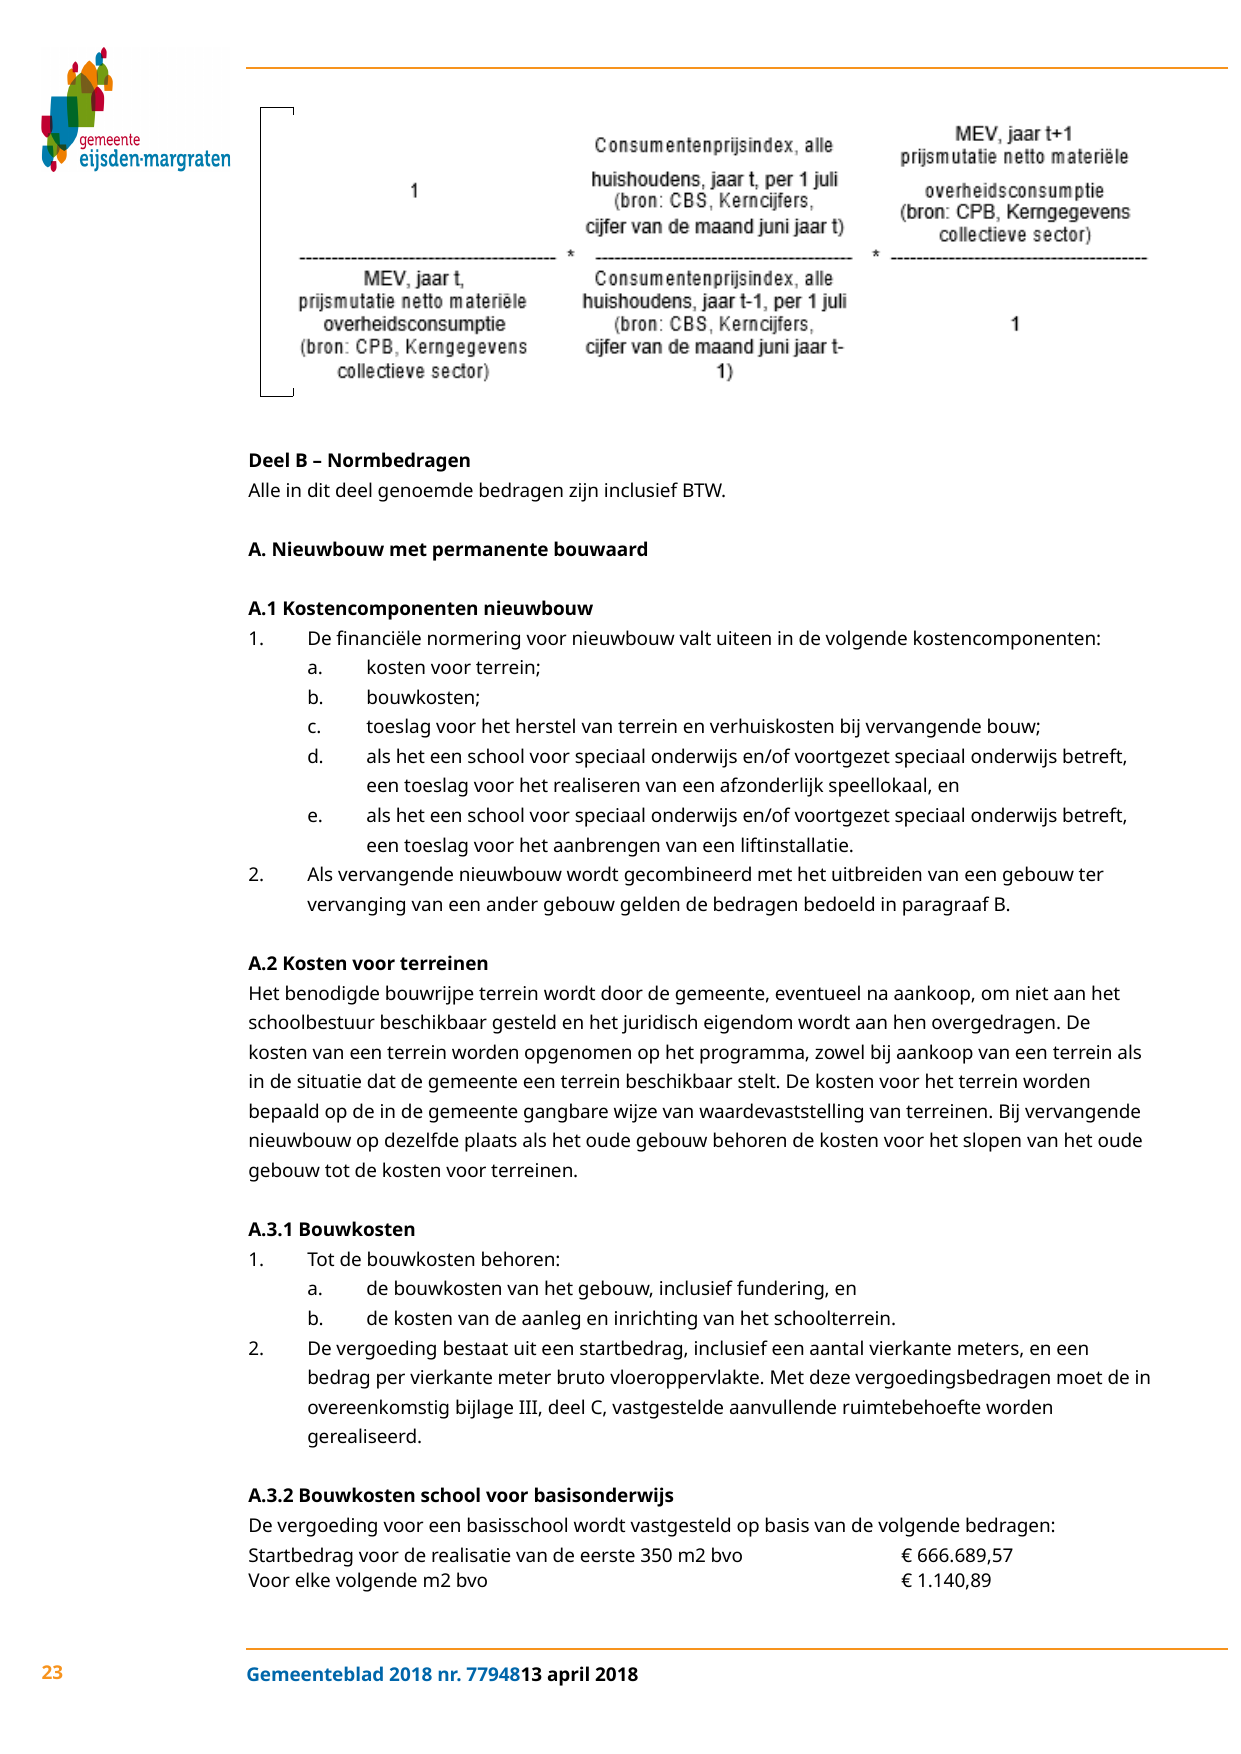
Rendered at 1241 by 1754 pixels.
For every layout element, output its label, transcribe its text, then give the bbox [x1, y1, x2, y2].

text De vergoeding voor een basisschool wordt vastgesteld op basis van de volgende bedragen: [248, 1512, 1152, 1538]
text A.2 Kosten voor terreinen [248, 950, 1152, 976]
table_cell Voor elke volgende m2 bvo [248, 1568, 901, 1593]
text A. Nieuwbouw met permanente bouwaard [248, 536, 1152, 562]
list toeslag voor het herstel van terrein en verhuiskosten bij vervangende bouw; [307, 713, 1152, 739]
list De vergoeding bestaat uit een startbedrag, inclusief een aantal vierkante meters, en een bedrag per vierkante meter bruto vloeroppervlakte. Met deze vergoedingsbedragen moet de in overeenkomstig bijlage III, deel C, vastgestelde aanvullende ruimtebehoefte worden gerealiseerd. [248, 1335, 1152, 1449]
text A.3.1 Bouwkosten [248, 1216, 1152, 1242]
picture [41, 47, 231, 172]
list De financiële normering voor nieuwbouw valt uiteen in de volgende kostencomponenten: [248, 625, 1152, 650]
list de kosten van de aanleg en inrichting van het schoolterrein. [307, 1305, 1152, 1331]
list Tot de bouwkosten behoren: [248, 1246, 1152, 1272]
table_cell € 1.140,89 [901, 1568, 1152, 1593]
table_header Startbedrag voor de realisatie van de eerste 350 m2 bvo [248, 1542, 901, 1568]
list als het een school voor speciaal onderwijs en/of voortgezet speciaal onderwijs betreft, een toeslag voor het realiseren van een afzonderlijk speellokaal, en [307, 743, 1152, 798]
list als het een school voor speciaal onderwijs en/of voortgezet speciaal onderwijs betreft, een toeslag voor het aanbrengen van een liftinstallatie. [307, 802, 1152, 857]
text A.1 Kostencomponenten nieuwbouw [248, 595, 1152, 621]
table_header € 666.689,57 [901, 1542, 1152, 1568]
picture [268, 115, 1155, 388]
text A.3.2 Bouwkosten school voor basisonderwijs [248, 1483, 1152, 1508]
text Het benodigde bouwrijpe terrein wordt door de gemeente, eventueel na aankoop, om niet aan het schoolbestuur beschikbaar gesteld en het juridisch eigendom wordt aan hen overgedragen. De kosten van een terrein worden opgenomen op het programma, zowel bij aankoop van een terrein als in de situatie dat de gemeente een terrein beschikbaar stelt. De kosten voor het terrein worden bepaald op de in de gemeente gangbare wijze van waardevaststelling van terreinen. Bij vervangende nieuwbouw op dezelfde plaats als het oude gebouw behoren de kosten voor het slopen van het oude gebouw tot de kosten voor terreinen. [248, 980, 1152, 1183]
text Alle in dit deel genoemde bedragen zijn inclusief BTW. [248, 477, 1152, 502]
text Deel B – Normbedragen [248, 447, 1152, 473]
list de bouwkosten van het gebouw, inclusief fundering, en [307, 1276, 1152, 1301]
list Als vervangende nieuwbouw wordt gecombineerd met het uitbreiden van een gebouw ter vervanging van een ander gebouw gelden de bedragen bedoeld in paragraaf B. [248, 861, 1152, 917]
list kosten voor terrein; [307, 654, 1152, 680]
list bouwkosten; [307, 684, 1152, 709]
